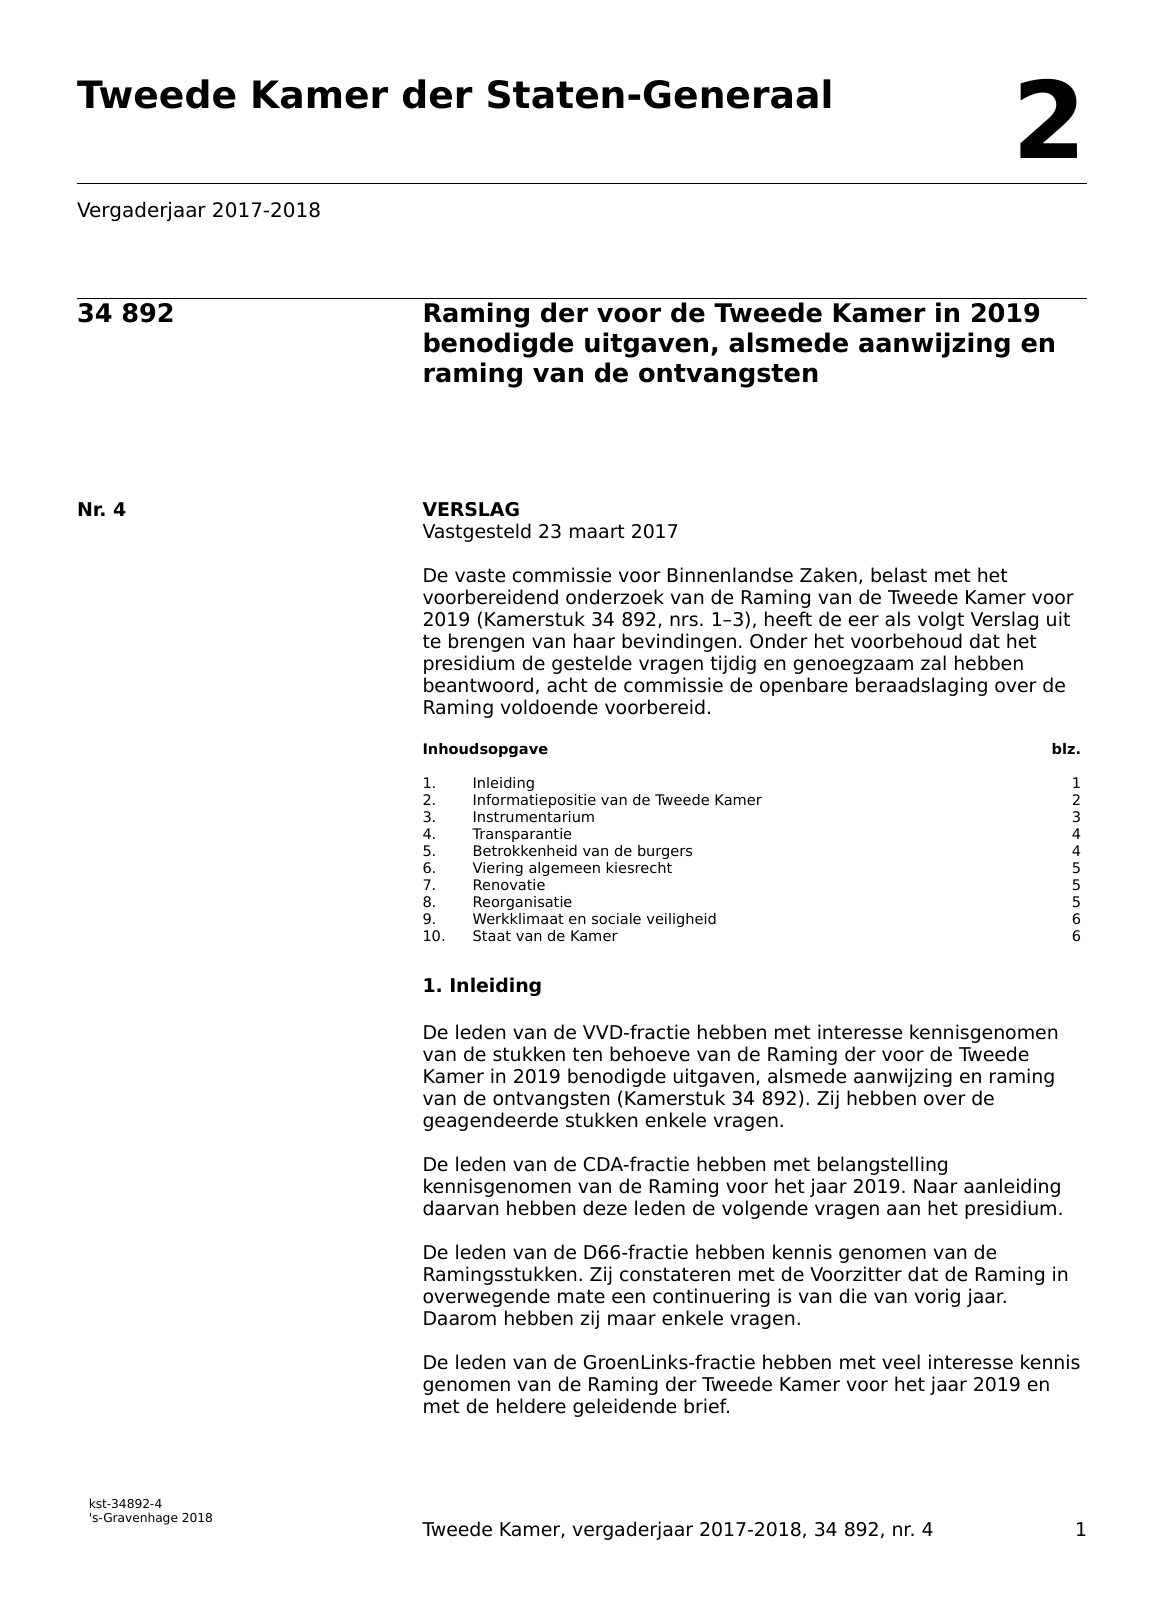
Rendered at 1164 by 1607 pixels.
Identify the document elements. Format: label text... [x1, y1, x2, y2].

table_header Tweede Kamer der Staten-Generaal [77, 59, 886, 183]
text De leden van de D66-fractie hebben kennis genomen van de Ramingsstukken. Zij constateren met de Voorzitter dat de Raming in overwegende mate een continuering is van die van vorig jaar. Daarom hebben zij maar enkele vragen. [422, 1242, 1087, 1330]
table_cell 4 [1028, 826, 1087, 843]
table_cell 5 [1028, 877, 1087, 894]
table_cell 8. [422, 894, 467, 911]
text Vastgesteld 23 maart 2017 [422, 521, 1087, 543]
table_cell Transparantie [467, 826, 1028, 843]
table_cell 1 [1028, 775, 1087, 792]
table_cell 6 [1028, 928, 1087, 945]
table_cell Renovatie [467, 877, 1028, 894]
table_cell Informatiepositie van de Tweede Kamer [467, 792, 1028, 809]
table_cell Reorganisatie [467, 894, 1028, 911]
table_cell 3. [422, 809, 467, 826]
table_cell Viering algemeen kiesrecht [467, 860, 1028, 877]
subtitle 34 892 Raming der voor de Tweede Kamer in 2019 benodigde uitgaven, alsmede aanwijzing en raming van de ontvangsten [77, 299, 1087, 388]
text De leden van de VVD-fractie hebben met interesse kennisgenomen van de stukken ten behoeve van de Raming der voor de Tweede Kamer in 2019 benodigde uitgaven, alsmede aanwijzing en raming van de ontvangsten (Kamerstuk 34 892). Zij hebben over de geagendeerde stukken enkele vragen. [422, 1022, 1087, 1132]
table_cell 9. [422, 911, 467, 928]
table_cell Betrokkenheid van de burgers [467, 843, 1028, 860]
table_cell 5. [422, 843, 467, 860]
table_cell 2 [1028, 792, 1087, 809]
table_cell 4 [1028, 843, 1087, 860]
table_cell Staat van de Kamer [467, 928, 1028, 945]
table_header blz. [1028, 741, 1087, 758]
table_cell 2. [422, 792, 467, 809]
table_cell 5 [1028, 860, 1087, 877]
table_cell 4. [422, 826, 467, 843]
subtitle 1. Inleiding [422, 975, 1087, 997]
table_cell 7. [422, 877, 467, 894]
table_header Inhoudsopgave [422, 741, 1028, 758]
table_cell 6 [1028, 911, 1087, 928]
text De leden van de CDA-fractie hebben met belangstelling kennisgenomen van de Raming voor het jaar 2019. Naar aanleiding daarvan hebben deze leden de volgende vragen aan het presidium. [422, 1154, 1087, 1220]
table_cell 3 [1028, 809, 1087, 826]
table_cell 1. [422, 775, 467, 792]
table_cell Inleiding [467, 775, 1028, 792]
table_header 2 [886, 59, 1087, 183]
table_cell Werkklimaat en sociale veiligheid [467, 911, 1028, 928]
text De leden van de GroenLinks-fractie hebben met veel interesse kennis genomen van de Raming der Tweede Kamer voor het jaar 2019 en met de heldere geleidende brief. [422, 1352, 1087, 1418]
table_cell 6. [422, 860, 467, 877]
table_cell [422, 758, 467, 775]
text 's-Gravenhage 2018 [88, 1511, 323, 1525]
text kst-34892-4 [88, 1497, 323, 1511]
table_cell 5 [1028, 894, 1087, 911]
table_cell Instrumentarium [467, 809, 1028, 826]
table_cell [467, 758, 1028, 775]
table_cell 10. [422, 928, 467, 945]
subtitle Nr. 4 VERSLAG [77, 499, 1087, 521]
table_cell Vergaderjaar 2017-2018 [77, 184, 1087, 298]
text De vaste commissie voor Binnenlandse Zaken, belast met het voorbereidend onderzoek van de Raming van de Tweede Kamer voor 2019 (Kamerstuk 34 892, nrs. 1–3), heeft de eer als volgt Verslag uit te brengen van haar bevindingen. Onder het voorbehoud dat het presidium de gestelde vragen tijdig en genoegzaam zal hebben beantwoord, acht de commissie de openbare beraadslaging over de Raming voldoende voorbereid. [422, 565, 1087, 719]
table_cell [1028, 758, 1087, 775]
